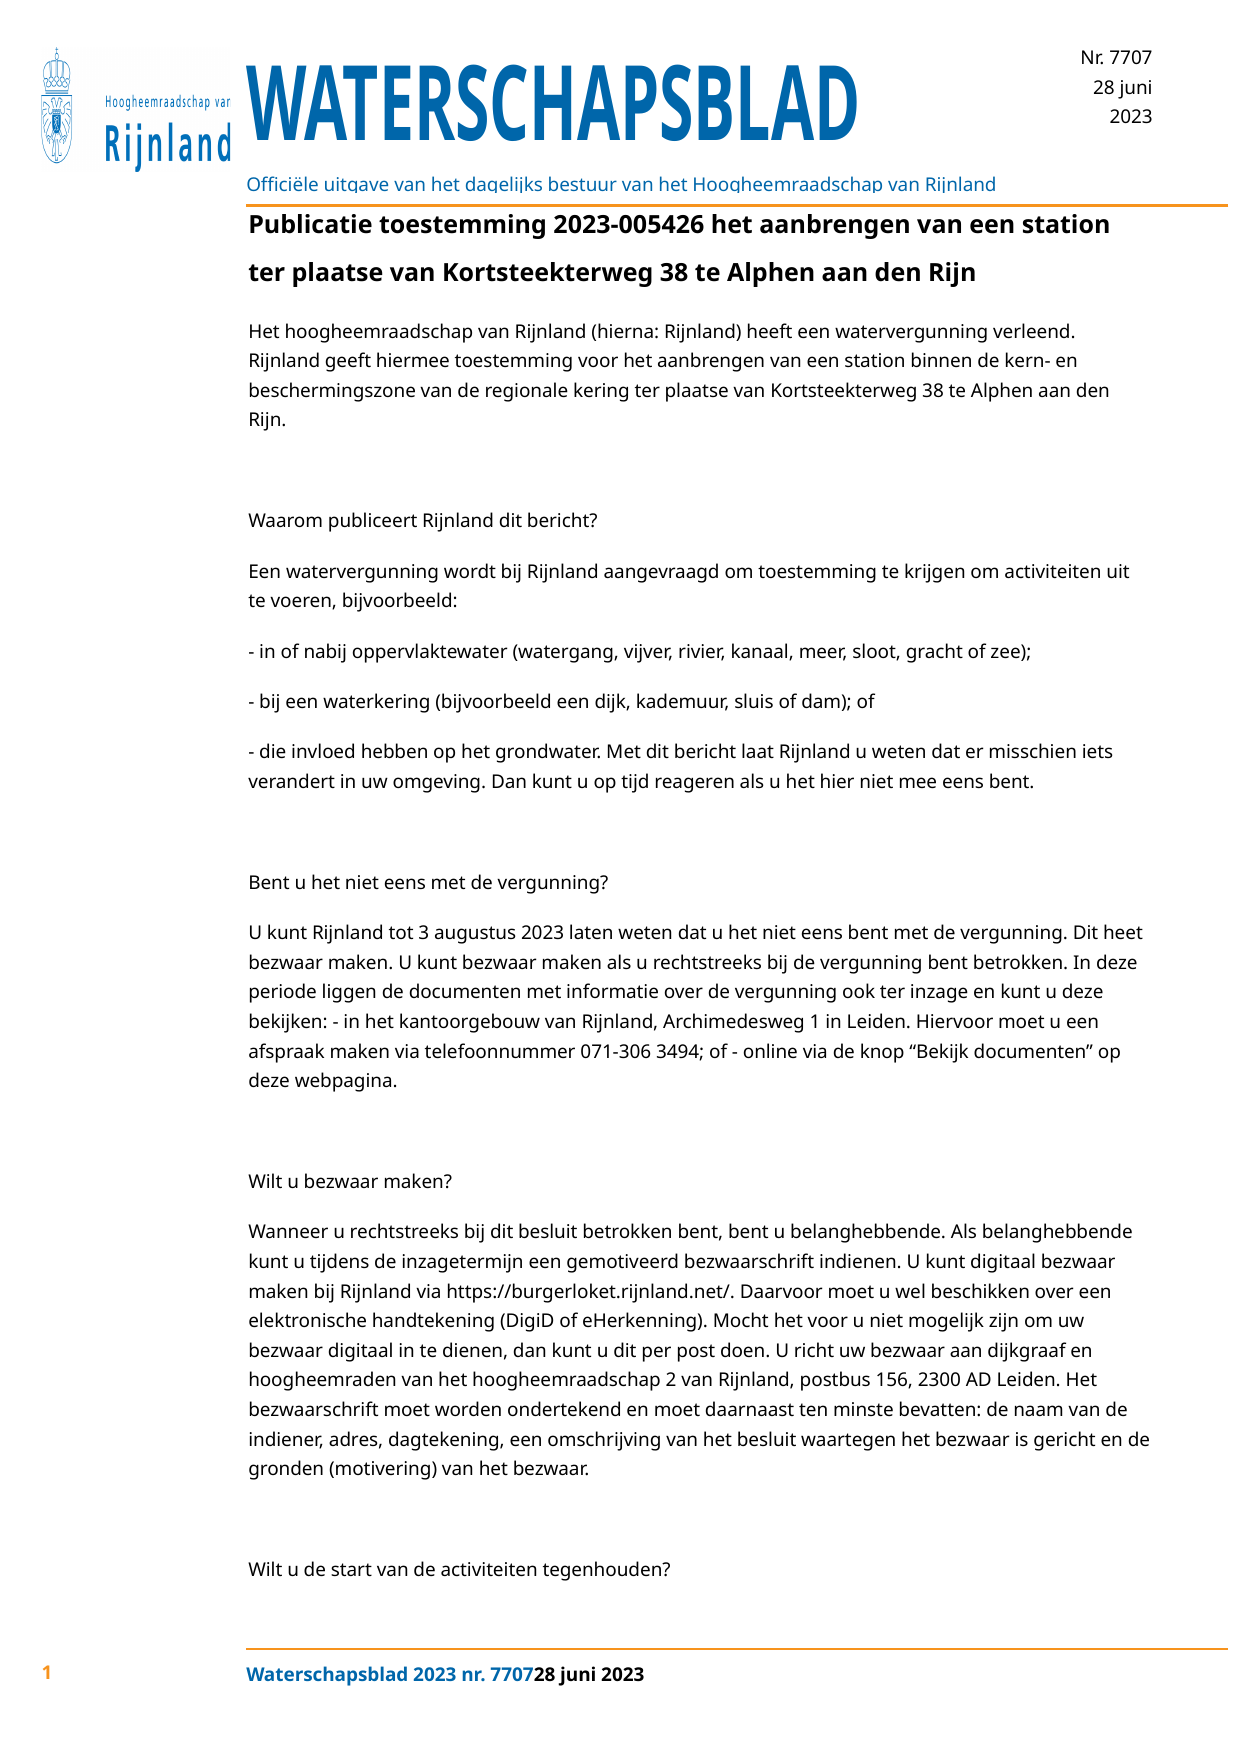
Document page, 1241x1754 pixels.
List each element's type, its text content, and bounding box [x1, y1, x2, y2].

text Het hoogheemraadschap van Rijnland (hierna: Rijnland) heeft een watervergunning verleend. Rijnland geeft hiermee toestemming voor het aanbrengen van een station binnen de kern- en beschermingszone van de regionale kering ter plaatse van Kortsteekterweg 38 te Alphen aan den Rijn. [248, 318, 1152, 432]
text Waarom publiceert Rijnland dit bericht? [248, 507, 1152, 533]
text Bent u het niet eens met de vergunning? [248, 869, 1152, 895]
text Een watervergunning wordt bij Rijnland aangevraagd om toestemming te krijgen om activiteiten uit te voeren, bijvoorbeeld: [248, 558, 1152, 613]
text - bij een waterkering (bijvoorbeeld een dijk, kademuur, sluis of dam); of [248, 688, 1152, 714]
text Wanneer u rechtstreeks bij dit besluit betrokken bent, bent u belanghebbende. Als belanghebbende kunt u tijdens de inzagetermijn een gemotiveerd bezwaarschrift indienen. U kunt digitaal bezwaar maken bij Rijnland via https://burgerloket.rijnland.net/. Daarvoor moet u wel beschikken over een elektronische handtekening (DigiD of eHerkenning). Mocht het voor u niet mogelijk zijn om uw bezwaar digitaal in te dienen, dan kunt u dit per post doen. U richt uw bezwaar aan dijkgraaf en hoogheemraden van het hoogheemraadschap 2 van Rijnland, postbus 156, 2300 AD Leiden. Het bezwaarschrift moet worden ondertekend en moet daarnaast ten minste bevatten: de naam van de indiener, adres, dagtekening, een omschrijving van het besluit waartegen het bezwaar is gericht en de gronden (motivering) van het bezwaar. [248, 1219, 1152, 1481]
picture [41, 47, 231, 172]
text Wilt u de start van de activiteiten tegenhouden? [248, 1556, 1152, 1582]
text - in of nabij oppervlaktewater (watergang, vijver, rivier, kanaal, meer, sloot, gracht of zee); [248, 638, 1152, 664]
text Publicatie toestemming 2023-005426 het aanbrengen van een station ter plaatse van Kortsteekterweg 38 te Alphen aan den Rijn [248, 207, 1152, 288]
text Wilt u bezwaar maken? [248, 1168, 1152, 1194]
text U kunt Rijnland tot 3 augustus 2023 laten weten dat u het niet eens bent met de vergunning. Dit heet bezwaar maken. U kunt bezwaar maken als u rechtstreeks bij de vergunning bent betrokken. In deze periode liggen de documenten met informatie over de vergunning ook ter inzage en kunt u deze bekijken: - in het kantoorgebouw van Rijnland, Archimedesweg 1 in Leiden. Hiervoor moet u een afspraak maken via telefoonnummer 071-306 3494; of - online via de knop “Bekijk documenten” op deze webpagina. [248, 919, 1152, 1093]
text - die invloed hebben op het grondwater. Met dit bericht laat Rijnland u weten dat er misschien iets verandert in uw omgeving. Dan kunt u op tijd reageren als u het hier niet mee eens bent. [248, 739, 1152, 794]
